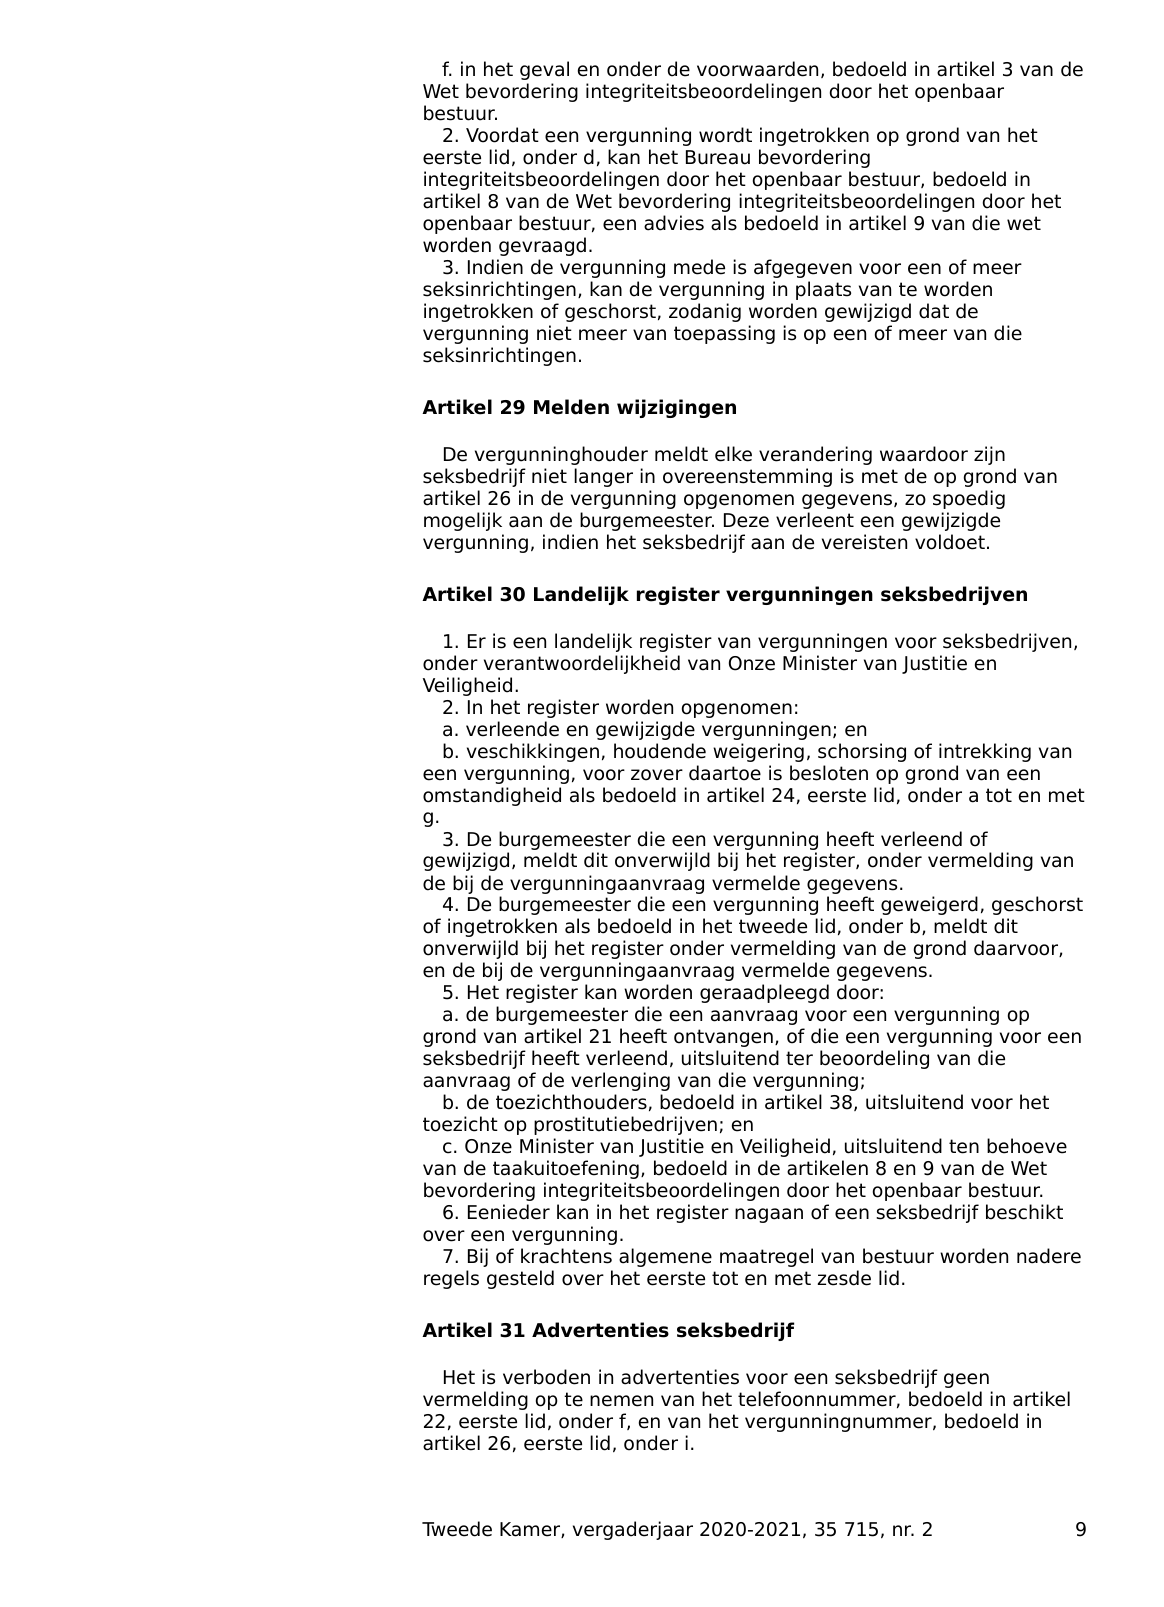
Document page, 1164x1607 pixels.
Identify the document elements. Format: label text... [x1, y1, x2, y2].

text 2. Voordat een vergunning wordt ingetrokken op grond van het eerste lid, onder d, kan het Bureau bevordering integriteitsbeoordelingen door het openbaar bestuur, bedoeld in artikel 8 van de Wet bevordering integriteitsbeoordelingen door het openbaar bestuur, een advies als bedoeld in artikel 9 van die wet worden gevraagd. [422, 125, 1087, 257]
text 7. Bij of krachtens algemene maatregel van bestuur worden nadere regels gesteld over het eerste tot en met zesde lid. [422, 1246, 1087, 1290]
text a. de burgemeester die een aanvraag voor een vergunning op grond van artikel 21 heeft ontvangen, of die een vergunning voor een seksbedrijf heeft verleend, uitsluitend ter beoordeling van die aanvraag of de verlenging van die vergunning; [422, 1004, 1087, 1092]
text 3. Indien de vergunning mede is afgegeven voor een of meer seksinrichtingen, kan de vergunning in plaats van te worden ingetrokken of geschorst, zodanig worden gewijzigd dat de vergunning niet meer van toepassing is op een of meer van die seksinrichtingen. [422, 257, 1087, 367]
subtitle Artikel 30 Landelijk register vergunningen seksbedrijven [422, 584, 1087, 606]
text b. veschikkingen, houdende weigering, schorsing of intrekking van een vergunning, voor zover daartoe is besloten op grond van een omstandigheid als bedoeld in artikel 24, eerste lid, onder a tot en met g. [422, 741, 1087, 828]
text c. Onze Minister van Justitie en Veiligheid, uitsluitend ten behoeve van de taakuitoefening, bedoeld in de artikelen 8 en 9 van de Wet bevordering integriteitsbeoordelingen door het openbaar bestuur. [422, 1136, 1087, 1202]
text 1. Er is een landelijk register van vergunningen voor seksbedrijven, onder verantwoordelijkheid van Onze Minister van Justitie en Veiligheid. [422, 631, 1087, 697]
text 6. Eenieder kan in het register nagaan of een seksbedrijf beschikt over een vergunning. [422, 1202, 1087, 1246]
text f. in het geval en onder de voorwaarden, bedoeld in artikel 3 van de Wet bevordering integriteitsbeoordelingen door het openbaar bestuur. [422, 59, 1087, 125]
text 4. De burgemeester die een vergunning heeft geweigerd, geschorst of ingetrokken als bedoeld in het tweede lid, onder b, meldt dit onverwijld bij het register onder vermelding van de grond daarvoor, en de bij de vergunningaanvraag vermelde gegevens. [422, 894, 1087, 982]
text a. verleende en gewijzigde vergunningen; en [422, 718, 1087, 741]
text b. de toezichthouders, bedoeld in artikel 38, uitsluitend voor het toezicht op prostitutiebedrijven; en [422, 1092, 1087, 1136]
text 5. Het register kan worden geraadpleegd door: [422, 982, 1087, 1004]
text De vergunninghouder meldt elke verandering waardoor zijn seksbedrijf niet langer in overeenstemming is met de op grond van artikel 26 in de vergunning opgenomen gegevens, zo spoedig mogelijk aan de burgemeester. Deze verleent een gewijzigde vergunning, indien het seksbedrijf aan de vereisten voldoet. [422, 444, 1087, 554]
text 3. De burgemeester die een vergunning heeft verleend of gewijzigd, meldt dit onverwijld bij het register, onder vermelding van de bij de vergunningaanvraag vermelde gegevens. [422, 828, 1087, 894]
text Het is verboden in advertenties voor een seksbedrijf geen vermelding op te nemen van het telefoonnummer, bedoeld in artikel 22, eerste lid, onder f, en van het vergunningnummer, bedoeld in artikel 26, eerste lid, onder i. [422, 1367, 1087, 1455]
subtitle Artikel 31 Advertenties seksbedrijf [422, 1320, 1087, 1342]
text 2. In het register worden opgenomen: [422, 697, 1087, 718]
subtitle Artikel 29 Melden wijzigingen [422, 397, 1087, 419]
